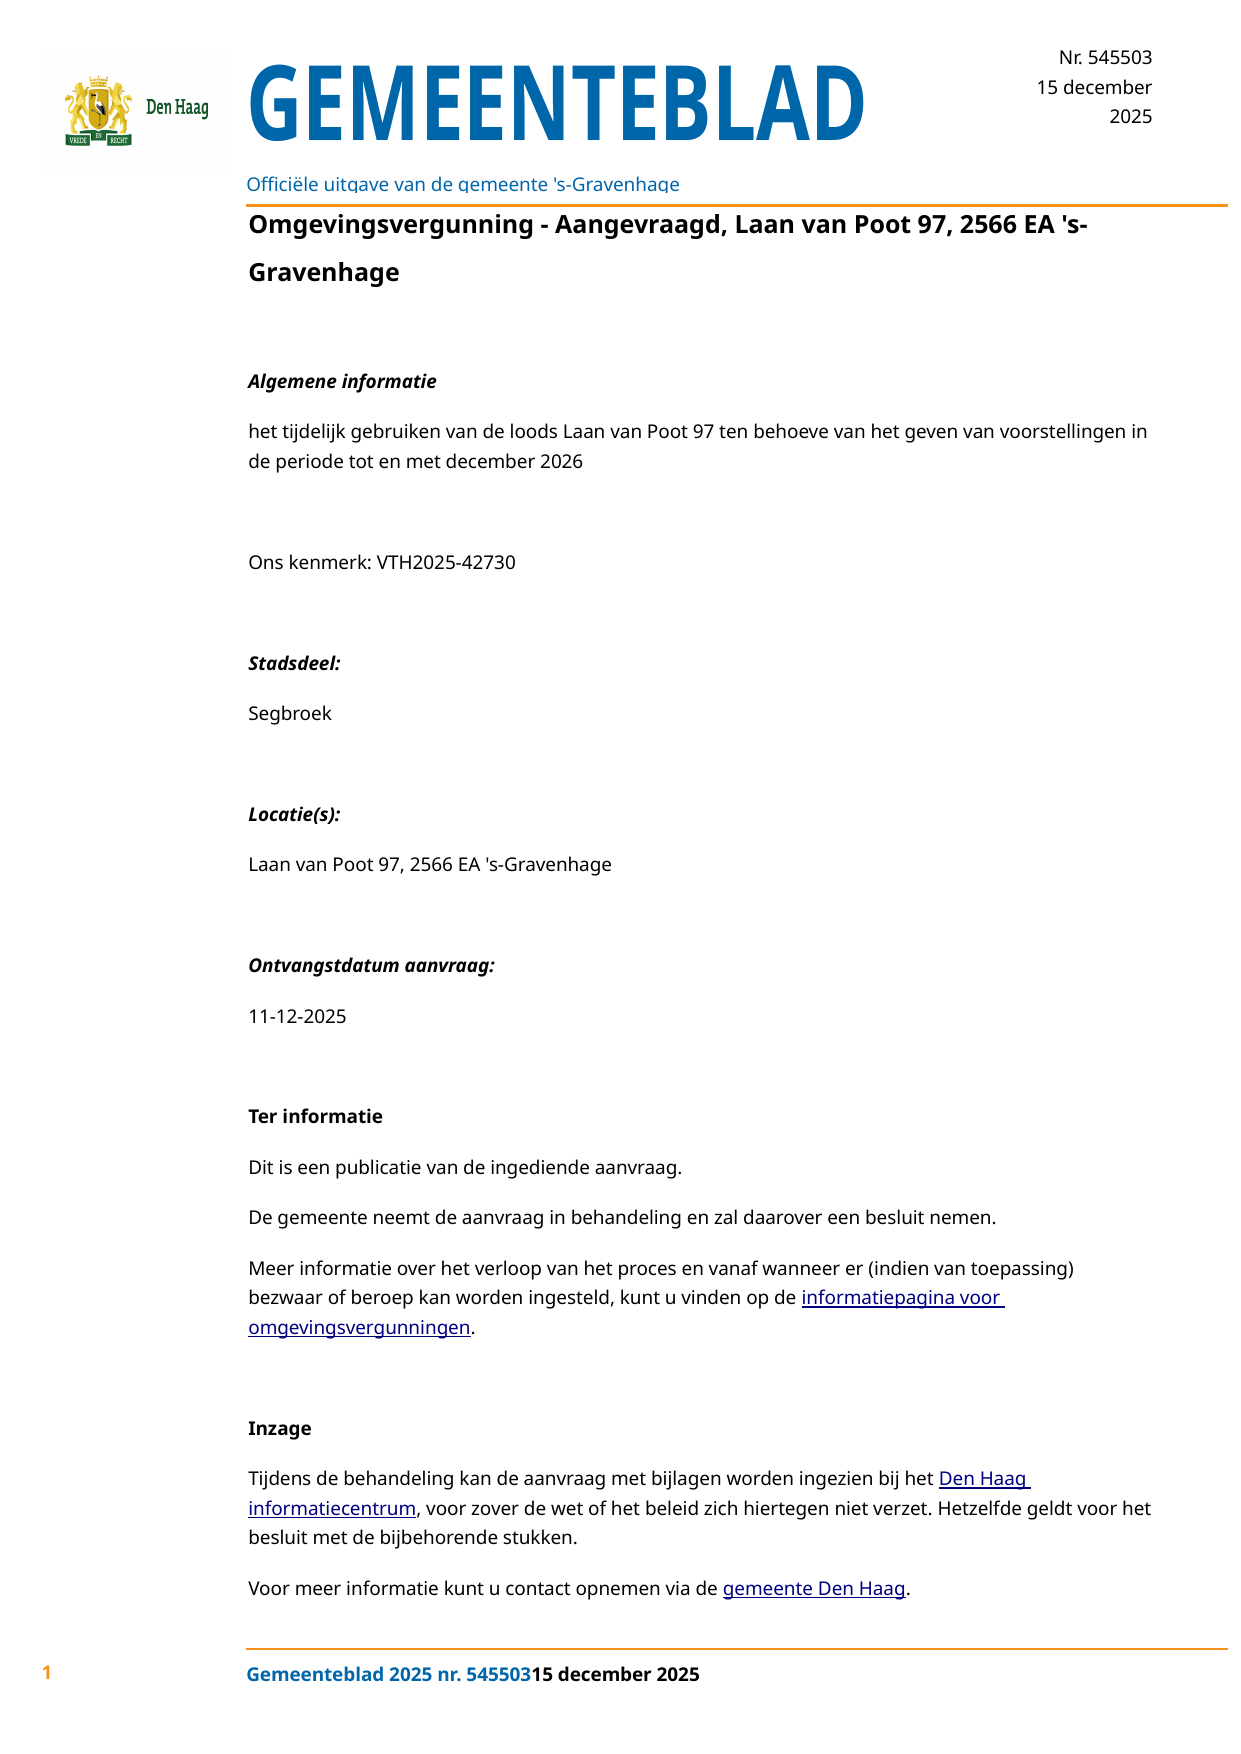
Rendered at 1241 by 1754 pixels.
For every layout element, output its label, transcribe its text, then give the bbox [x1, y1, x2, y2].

text Ons kenmerk: VTH2025-42730 [248, 549, 1152, 575]
text Segbroek [248, 700, 1152, 726]
picture [41, 47, 231, 172]
text Locatie(s): [248, 801, 1152, 827]
text Inzage [248, 1415, 1152, 1441]
text Omgevingsvergunning - Aangevraagd, Laan van Poot 97, 2566 EA 's-Gravenhage [248, 207, 1152, 288]
text 11-12-2025 [248, 1003, 1152, 1029]
text Ontvangstdatum aanvraag: [248, 952, 1152, 978]
text Ter informatie [248, 1104, 1152, 1129]
text Meer informatie over het verloop van het proces en vanaf wanneer er (indien van toepassing) bezwaar of beroep kan worden ingesteld, kunt u vinden op de informatiepagina voor omgevingsvergunningen. [248, 1255, 1152, 1340]
text Algemene informatie [248, 368, 1152, 394]
text Dit is een publicatie van de ingediende aanvraag. [248, 1154, 1152, 1180]
text De gemeente neemt de aanvraag in behandeling en zal daarover een besluit nemen. [248, 1204, 1152, 1230]
text Laan van Poot 97, 2566 EA 's-Gravenhage [248, 852, 1152, 877]
text Tijdens de behandeling kan de aanvraag met bijlagen worden ingezien bij het Den Haag informatiecentrum, voor zover de wet of het beleid zich hiertegen niet verzet. Hetzelfde geldt voor het besluit met de bijbehorende stukken. [248, 1465, 1152, 1550]
text Stadsdeel: [248, 650, 1152, 676]
text Voor meer informatie kunt u contact opnemen via de gemeente Den Haag. [248, 1575, 1152, 1601]
text het tijdelijk gebruiken van de loods Laan van Poot 97 ten behoeve van het geven van voorstellingen in de periode tot en met december 2026 [248, 419, 1152, 474]
